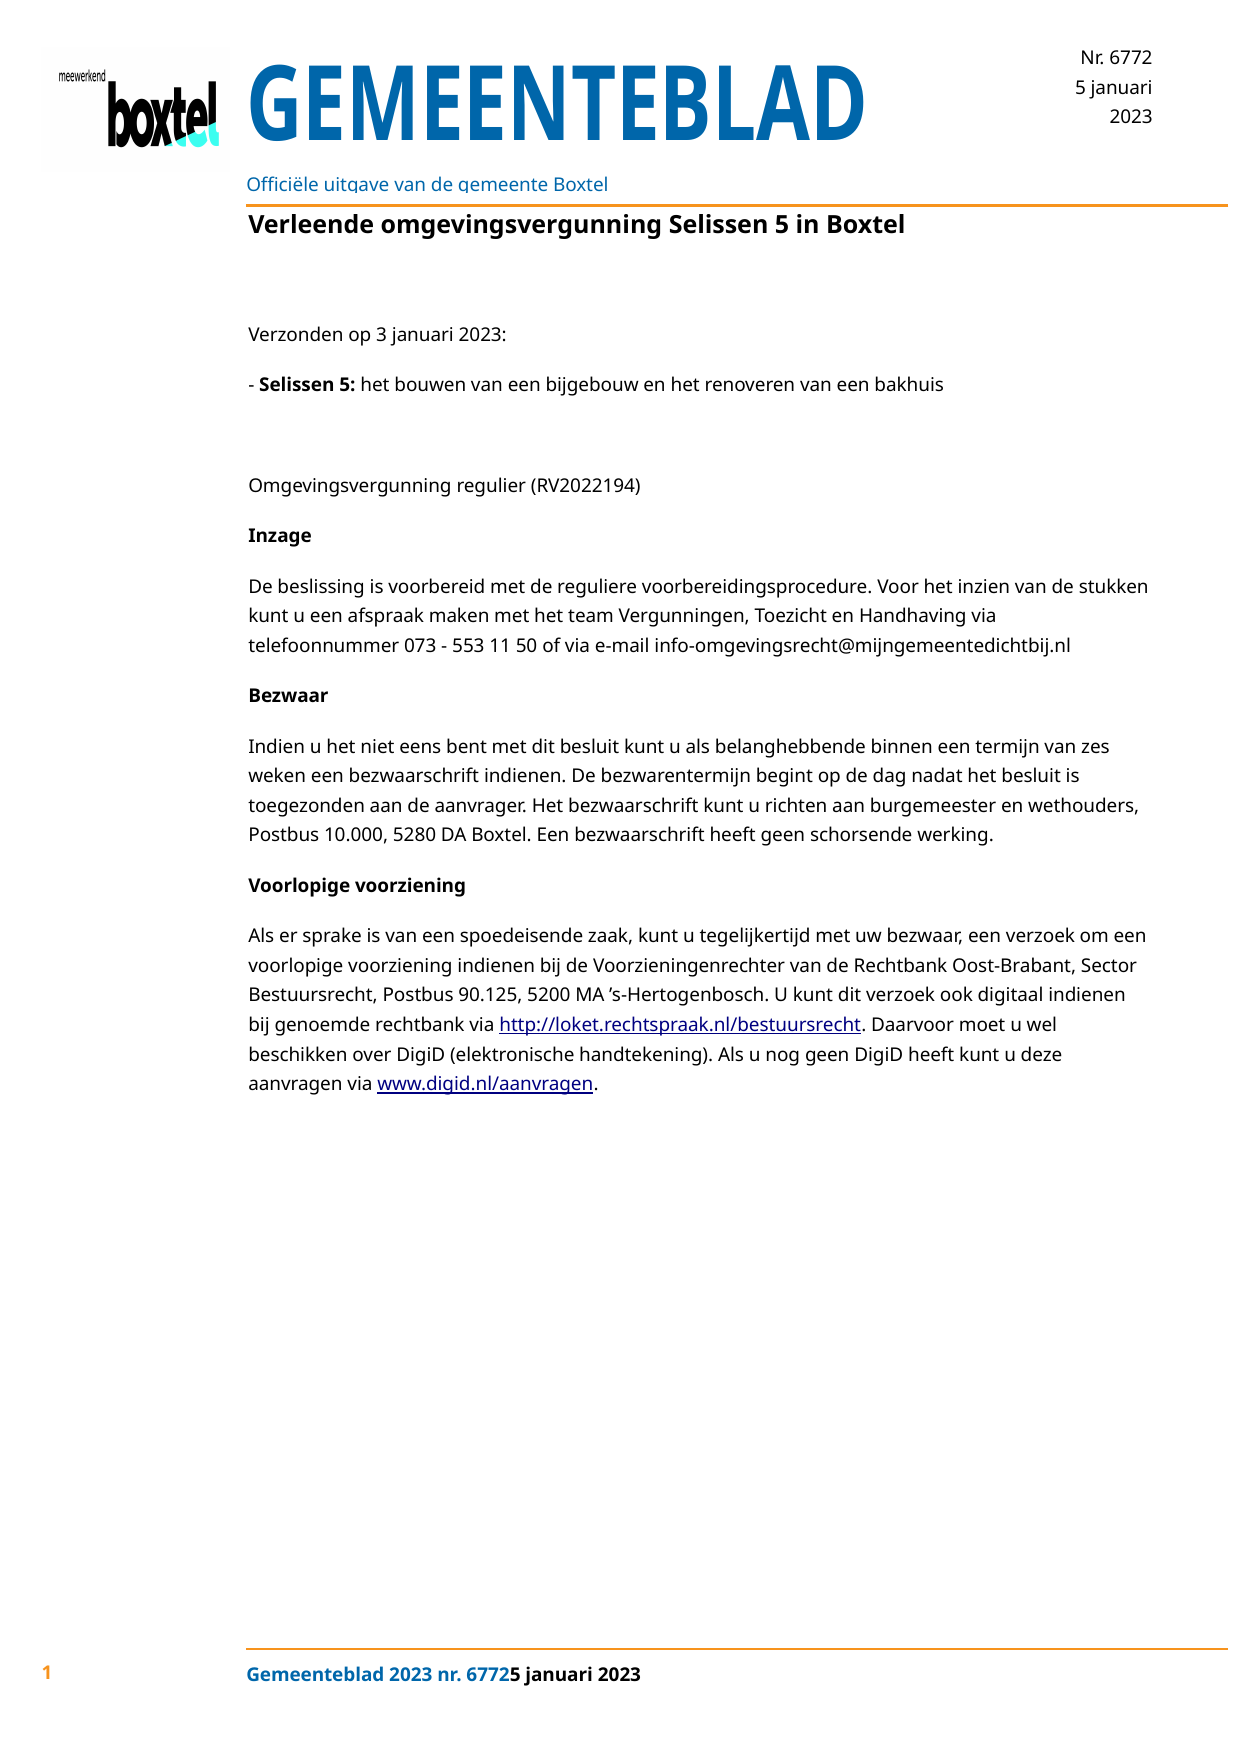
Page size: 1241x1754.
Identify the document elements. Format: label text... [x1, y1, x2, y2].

text Omgevingsvergunning regulier (RV2022194) [248, 472, 1152, 498]
text Bezwaar [248, 682, 1152, 708]
text Inzage [248, 522, 1152, 548]
picture [41, 47, 231, 172]
text Verzonden op 3 januari 2023: [248, 321, 1152, 346]
text Voorlopige voorziening [248, 872, 1152, 898]
text Indien u het niet eens bent met dit besluit kunt u als belanghebbende binnen een termijn van zes weken een bezwaarschrift indienen. De bezwarentermijn begint op de dag nadat het besluit is toegezonden aan de aanvrager. Het bezwaarschrift kunt u richten aan burgemeester en wethouders, Postbus 10.000, 5280 DA Boxtel. Een bezwaarschrift heeft geen schorsende werking. [248, 733, 1152, 847]
text Als er sprake is van een spoedeisende zaak, kunt u tegelijkertijd met uw bezwaar, een verzoek om een voorlopige voorziening indienen bij de Voorzieningenrechter van de Rechtbank Oost-Brabant, Sector Bestuursrecht, Postbus 90.125, 5200 MA ’s-Hertogenbosch. U kunt dit verzoek ook digitaal indienen bij genoemde rechtbank via http://loket.rechtspraak.nl/bestuursrecht. Daarvoor moet u wel beschikken over DigiD (elektronische handtekening). Als u nog geen DigiD heeft kunt u deze aanvragen via www.digid.nl/aanvragen. [248, 922, 1152, 1096]
text De beslissing is voorbereid met de reguliere voorbereidingsprocedure. Voor het inzien van de stukken kunt u een afspraak maken met het team Vergunningen, Toezicht en Handhaving via telefoonnummer 073 - 553 11 50 of via e-mail info-omgevingsrecht@mijngemeentedichtbij.nl [248, 573, 1152, 658]
text Verleende omgevingsvergunning Selissen 5 in Boxtel [248, 207, 1152, 241]
text - Selissen 5: het bouwen van een bijgebouw en het renoveren van een bakhuis [248, 371, 1152, 397]
